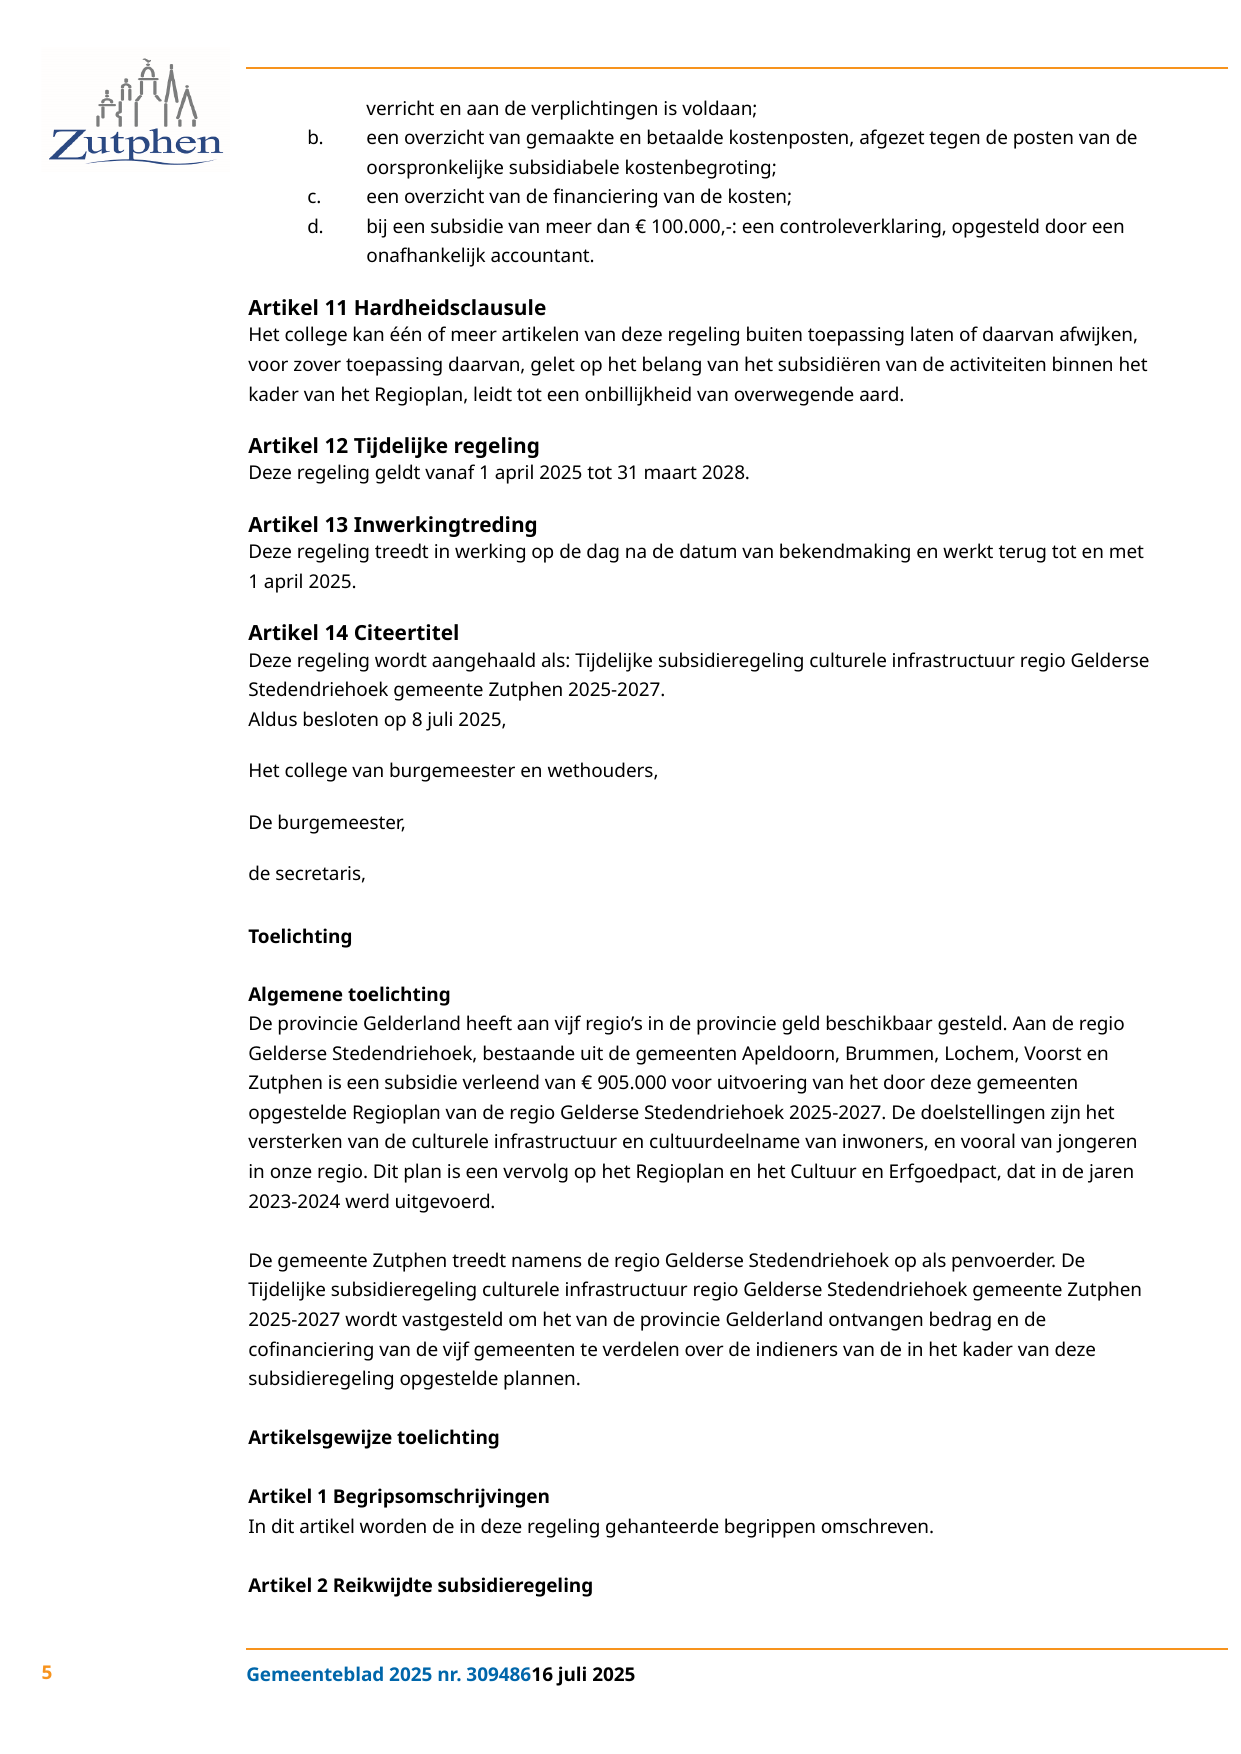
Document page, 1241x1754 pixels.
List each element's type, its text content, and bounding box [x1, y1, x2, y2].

text de secretaris, [248, 860, 1152, 886]
list een overzicht van gemaakte en betaalde kostenposten, afgezet tegen de posten van de oorspronkelijke subsidiabele kostenbegroting; [307, 124, 1152, 180]
text Algemene toelichting [248, 981, 1152, 1006]
text Artikel 14 Citeertitel [248, 618, 1152, 647]
text Het college kan één of meer artikelen van deze regeling buiten toepassing laten of daarvan afwijken, voor zover toepassing daarvan, gelet op het belang van het subsidiëren van de activiteiten binnen het kader van het Regioplan, leidt tot een onbillijkheid van overwegende aard. [248, 322, 1152, 406]
text Artikel 13 Inwerkingtreding [248, 510, 1152, 538]
text De gemeente Zutphen treedt namens de regio Gelderse Stedendriehoek op als penvoerder. De Tijdelijke subsidieregeling culturele infrastructuur regio Gelderse Stedendriehoek gemeente Zutphen 2025-2027 wordt vastgesteld om het van de provincie Gelderland ontvangen bedrag en de cofinanciering van de vijf gemeenten te verdelen over de indieners van de in het kader van deze subsidieregeling opgestelde plannen. [248, 1247, 1152, 1391]
text Aldus besloten op 8 juli 2025, [248, 706, 1152, 732]
text Deze regeling geldt vanaf 1 april 2025 tot 31 maart 2028. [248, 459, 1152, 485]
text Artikel 12 Tijdelijke regeling [248, 431, 1152, 459]
list een overzicht van de financiering van de kosten; [307, 183, 1152, 209]
text Artikel 1 Begripsomschrijvingen [248, 1484, 1152, 1509]
text Artikel 2 Reikwijdte subsidieregeling [248, 1572, 1152, 1598]
text De burgemeester, [248, 809, 1152, 835]
list bij een subsidie van meer dan € 100.000,-: een controleverklaring, opgesteld door een onafhankelijk accountant. [307, 213, 1152, 268]
list verricht en aan de verplichtingen is voldaan; [307, 95, 1152, 121]
picture [41, 47, 231, 172]
text Toelichting [248, 912, 1152, 952]
text De provincie Gelderland heeft aan vijf regio’s in de provincie geld beschikbaar gesteld. Aan de regio Gelderse Stedendriehoek, bestaande uit de gemeenten Apeldoorn, Brummen, Lochem, Voorst en Zutphen is een subsidie verleend van € 905.000 voor uitvoering van het door deze gemeenten opgestelde Regioplan van de regio Gelderse Stedendriehoek 2025-2027. De doelstellingen zijn het versterken van de culturele infrastructuur en cultuurdeelname van inwoners, en vooral van jongeren in onze regio. Dit plan is een vervolg op het Regioplan en het Cultuur en Erfgoedpact, dat in de jaren 2023-2024 werd uitgevoerd. [248, 1010, 1152, 1213]
text Het college van burgemeester en wethouders, [248, 757, 1152, 783]
text Deze regeling wordt aangehaald als: Tijdelijke subsidieregeling culturele infrastructuur regio Gelderse Stedendriehoek gemeente Zutphen 2025-2027. [248, 647, 1152, 702]
text In dit artikel worden de in deze regeling gehanteerde begrippen omschreven. [248, 1513, 1152, 1539]
text Artikelsgewijze toelichting [248, 1424, 1152, 1450]
text Artikel 11 Hardheidsclausule [248, 293, 1152, 322]
text Deze regeling treedt in werking op de dag na de datum van bekendmaking en werkt terug tot en met 1 april 2025. [248, 538, 1152, 594]
